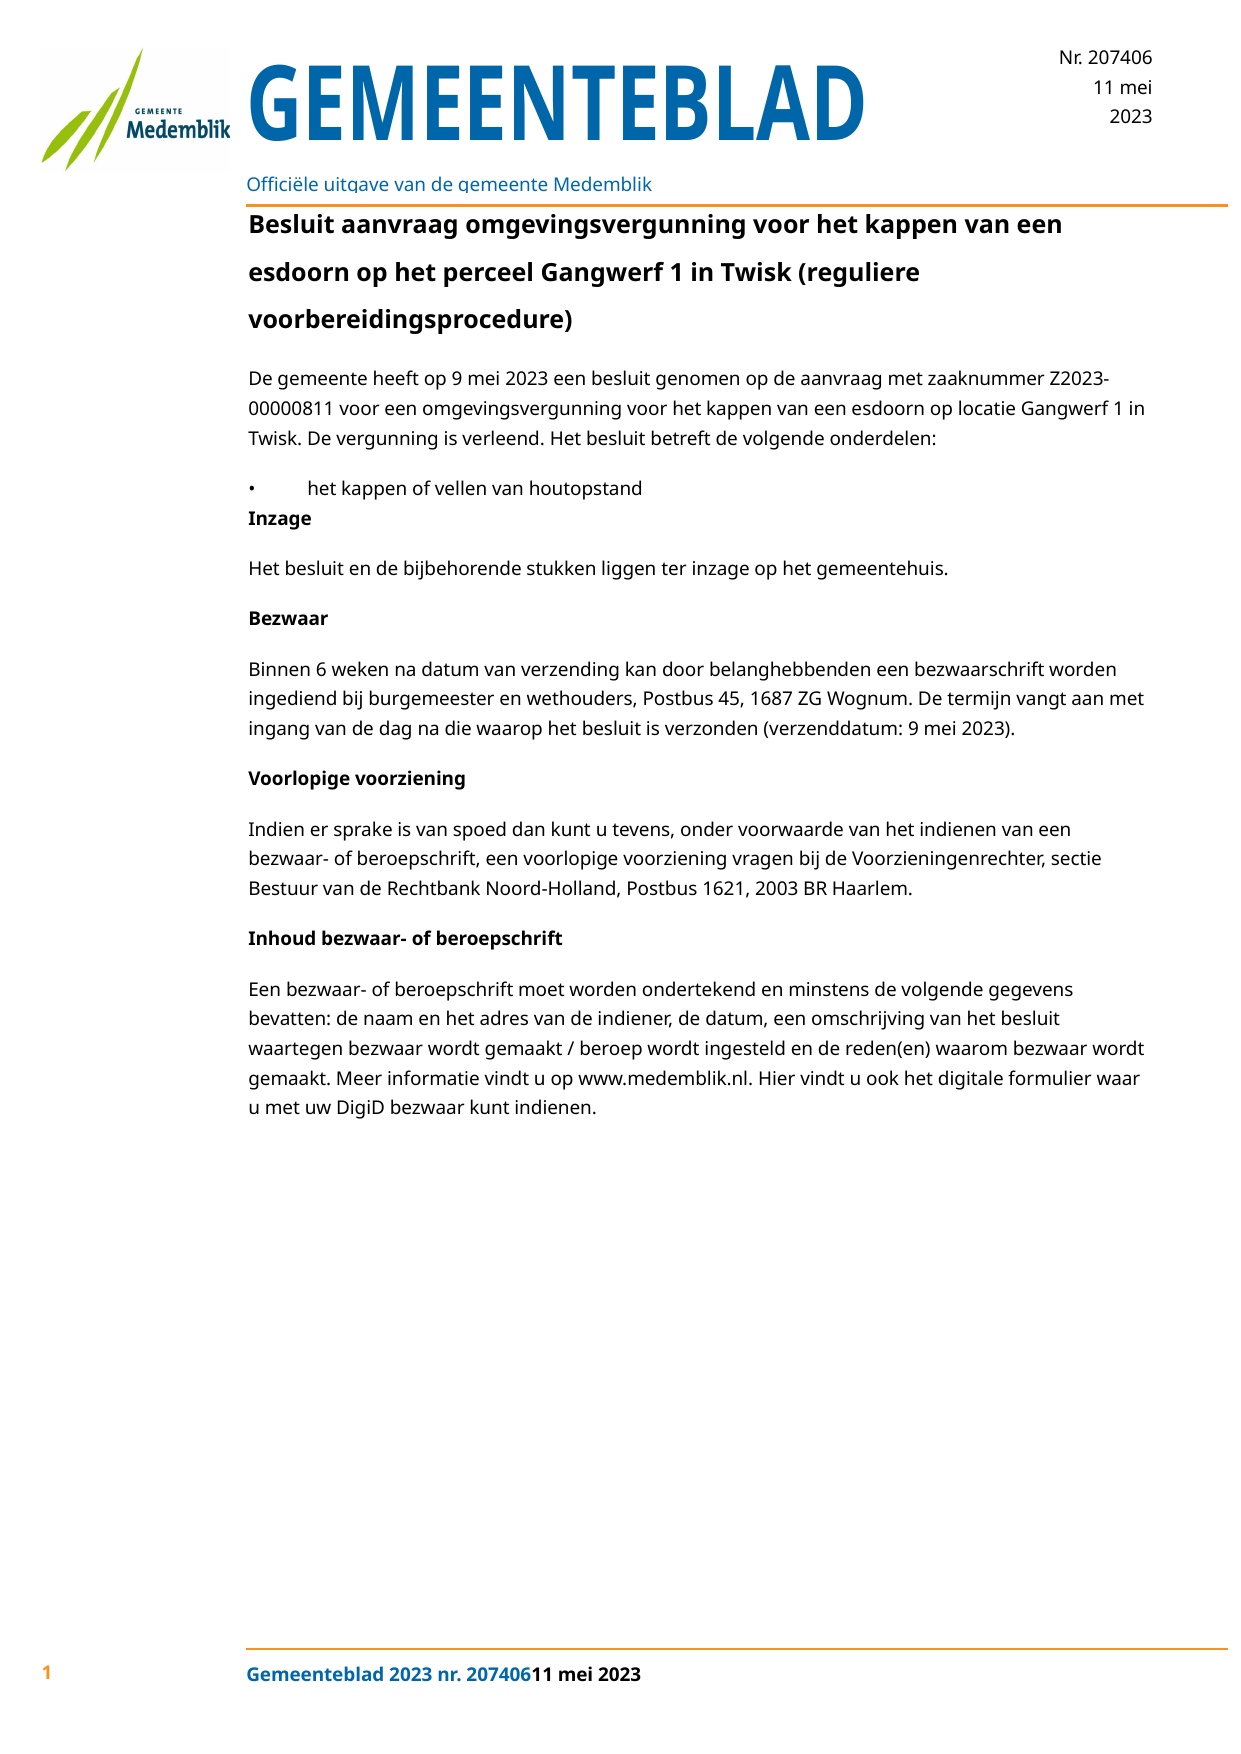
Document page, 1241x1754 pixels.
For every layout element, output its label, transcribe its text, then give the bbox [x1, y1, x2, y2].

text Indien er sprake is van spoed dan kunt u tevens, onder voorwaarde van het indienen van een bezwaar- of beroepschrift, een voorlopige voorziening vragen bij de Voorzieningenrechter, sectie Bestuur van de Rechtbank Noord-Holland, Postbus 1621, 2003 BR Haarlem. [248, 816, 1152, 901]
text Binnen 6 weken na datum van verzending kan door belanghebbenden een bezwaarschrift worden ingediend bij burgemeester en wethouders, Postbus 45, 1687 ZG Wognum. De termijn vangt aan met ingang van de dag na die waarop het besluit is verzonden (verzenddatum: 9 mei 2023). [248, 656, 1152, 741]
text Inzage [248, 505, 1152, 530]
text Inhoud bezwaar- of beroepschrift [248, 926, 1152, 951]
text Een bezwaar- of beroepschrift moet worden ondertekend en minstens de volgende gegevens bevatten: de naam en het adres van de indiener, de datum, een omschrijving van het besluit waartegen bezwaar wordt gemaakt / beroep wordt ingesteld en de reden(en) waarom bezwaar wordt gemaakt. Meer informatie vindt u op www.medemblik.nl. Hier vindt u ook het digitale formulier waar u met uw DigiD bezwaar kunt indienen. [248, 976, 1152, 1120]
text Het besluit en de bijbehorende stukken liggen ter inzage op het gemeentehuis. [248, 555, 1152, 581]
picture [41, 47, 231, 172]
list het kappen of vellen van houtopstand [248, 475, 1152, 501]
text Besluit aanvraag omgevingsvergunning voor het kappen van een esdoorn op het perceel Gangwerf 1 in Twisk (reguliere voorbereidingsprocedure) [248, 207, 1152, 336]
text De gemeente heeft op 9 mei 2023 een besluit genomen op de aanvraag met zaaknummer Z2023-00000811 voor een omgevingsvergunning voor het kappen van een esdoorn op locatie Gangwerf 1 in Twisk. De vergunning is verleend. Het besluit betreft de volgende onderdelen: [248, 366, 1152, 450]
text Bezwaar [248, 606, 1152, 631]
text Voorlopige voorziening [248, 766, 1152, 791]
